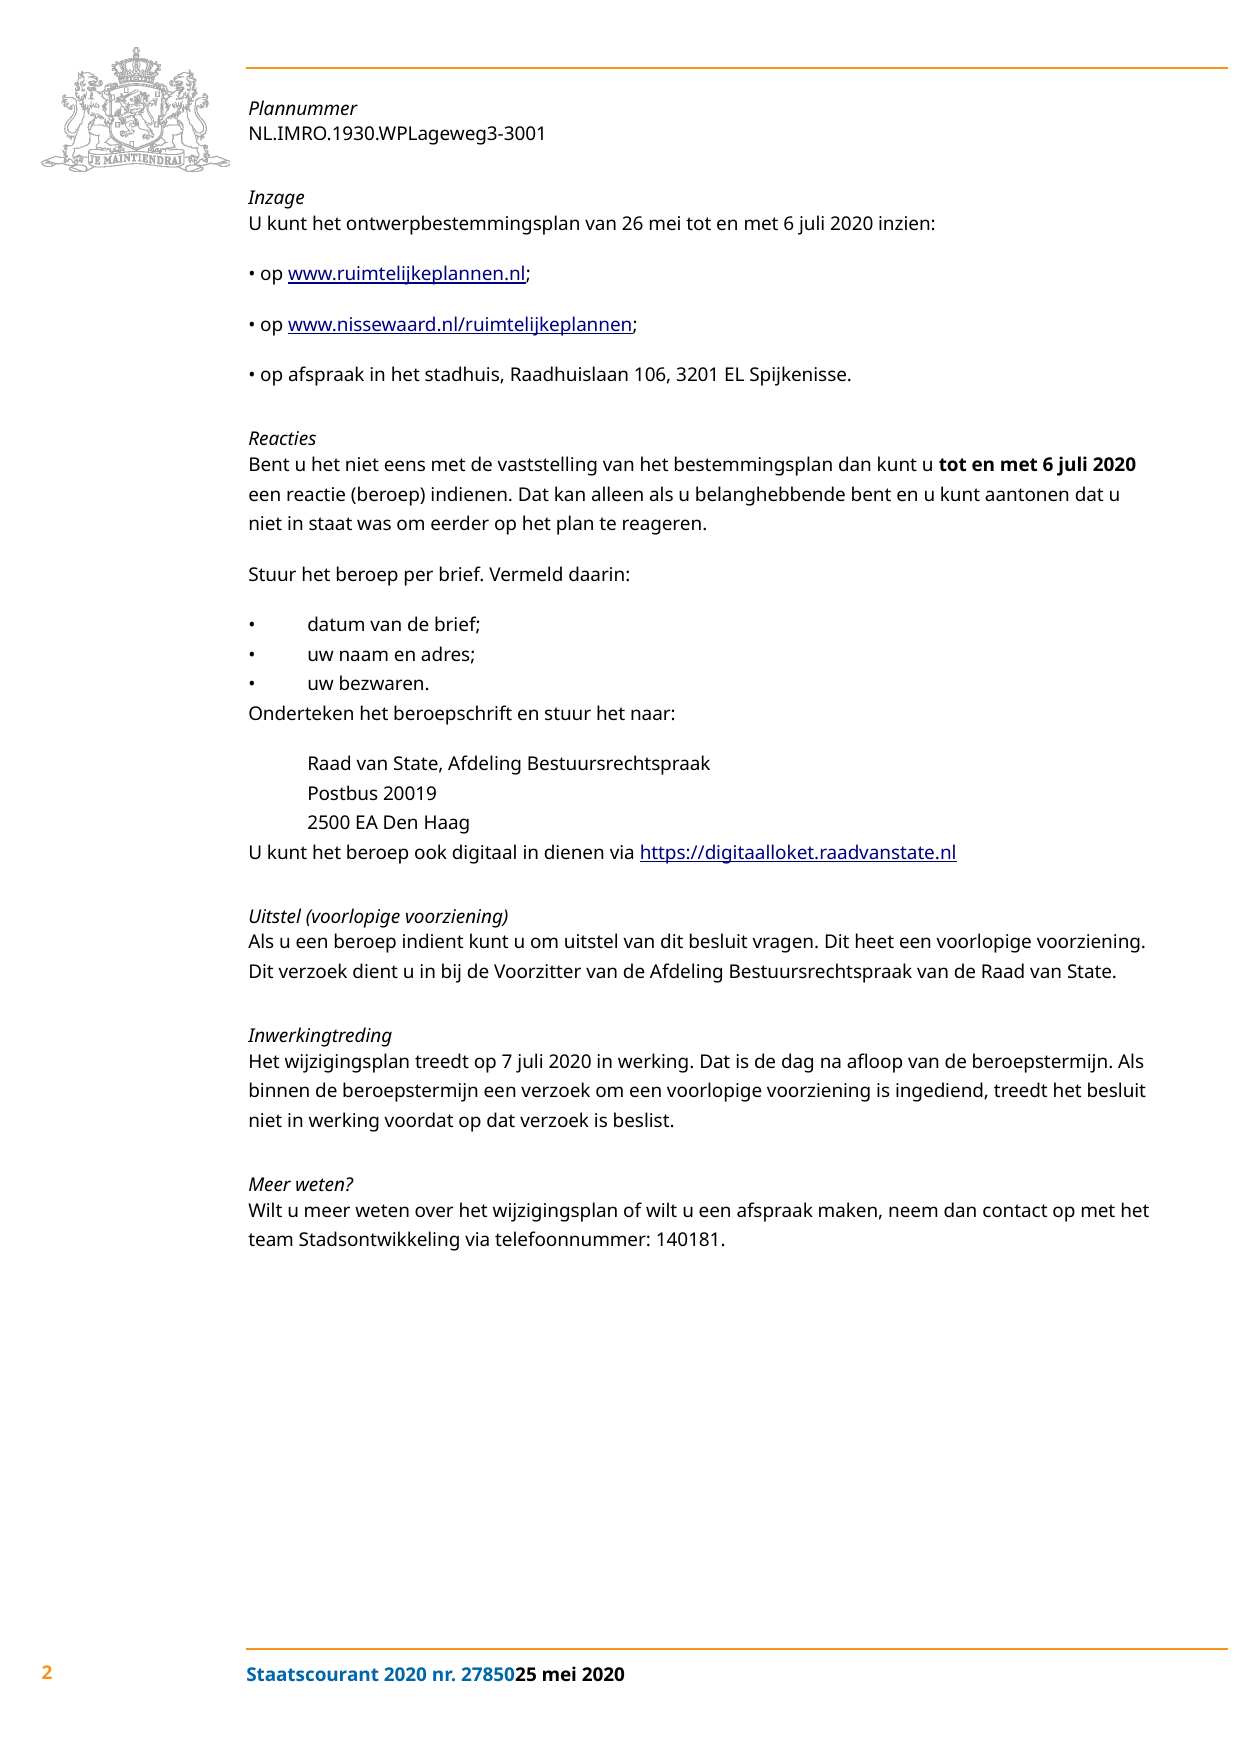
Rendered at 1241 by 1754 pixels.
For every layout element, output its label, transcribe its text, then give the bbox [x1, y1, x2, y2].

text U kunt het beroep ook digitaal in dienen via https://digitaalloket.raadvanstate.nl [248, 839, 1152, 865]
text • op www.ruimtelijkeplannen.nl; [248, 261, 1152, 286]
picture [41, 47, 231, 172]
text Wilt u meer weten over het wijzigingsplan of wilt u een afspraak maken, neem dan contact op met het team Stadsontwikkeling via telefoonnummer: 140181. [248, 1197, 1152, 1252]
list datum van de brief; [248, 611, 1152, 637]
text Het wijzigingsplan treedt op 7 juli 2020 in werking. Dat is de dag na afloop van de beroepstermijn. Als binnen de beroepstermijn een verzoek om een voorlopige voorziening is ingediend, treedt het besluit niet in werking voordat op dat verzoek is beslist. [248, 1048, 1152, 1133]
text Plannummer [248, 95, 1152, 121]
text Uitstel (voorlopige voorziening) [248, 903, 1152, 929]
text Inzage [248, 184, 1152, 210]
text Onderteken het beroepschrift en stuur het naar: [248, 700, 1152, 726]
text Bent u het niet eens met de vaststelling van het bestemmingsplan dan kunt u tot en met 6 juli 2020 een reactie (beroep) indienen. Dat kan alleen als u belanghebbende bent en u kunt aantonen dat u niet in staat was om eerder op het plan te reageren. [248, 451, 1152, 536]
text U kunt het ontwerpbestemmingsplan van 26 mei tot en met 6 juli 2020 inzien: [248, 210, 1152, 236]
list Raad van State, Afdeling Bestuursrechtspraak [248, 750, 1152, 776]
list Postbus 20019 [248, 780, 1152, 806]
text NL.IMRO.1930.WPLageweg3-3001 [248, 121, 1152, 146]
text Reacties [248, 425, 1152, 451]
text Inwerkingtreding [248, 1022, 1152, 1048]
text • op afspraak in het stadhuis, Raadhuislaan 106, 3201 EL Spijkenisse. [248, 361, 1152, 387]
list uw naam en adres; [248, 641, 1152, 666]
list 2500 EA Den Haag [248, 809, 1152, 835]
list uw bezwaren. [248, 670, 1152, 696]
text Meer weten? [248, 1171, 1152, 1197]
text Als u een beroep indient kunt u om uitstel van dit besluit vragen. Dit heet een voorlopige voorziening. Dit verzoek dient u in bij de Voorzitter van de Afdeling Bestuursrechtspraak van de Raad van State. [248, 929, 1152, 984]
text • op www.nissewaard.nl/ruimtelijkeplannen; [248, 311, 1152, 337]
text Stuur het beroep per brief. Vermeld daarin: [248, 561, 1152, 586]
